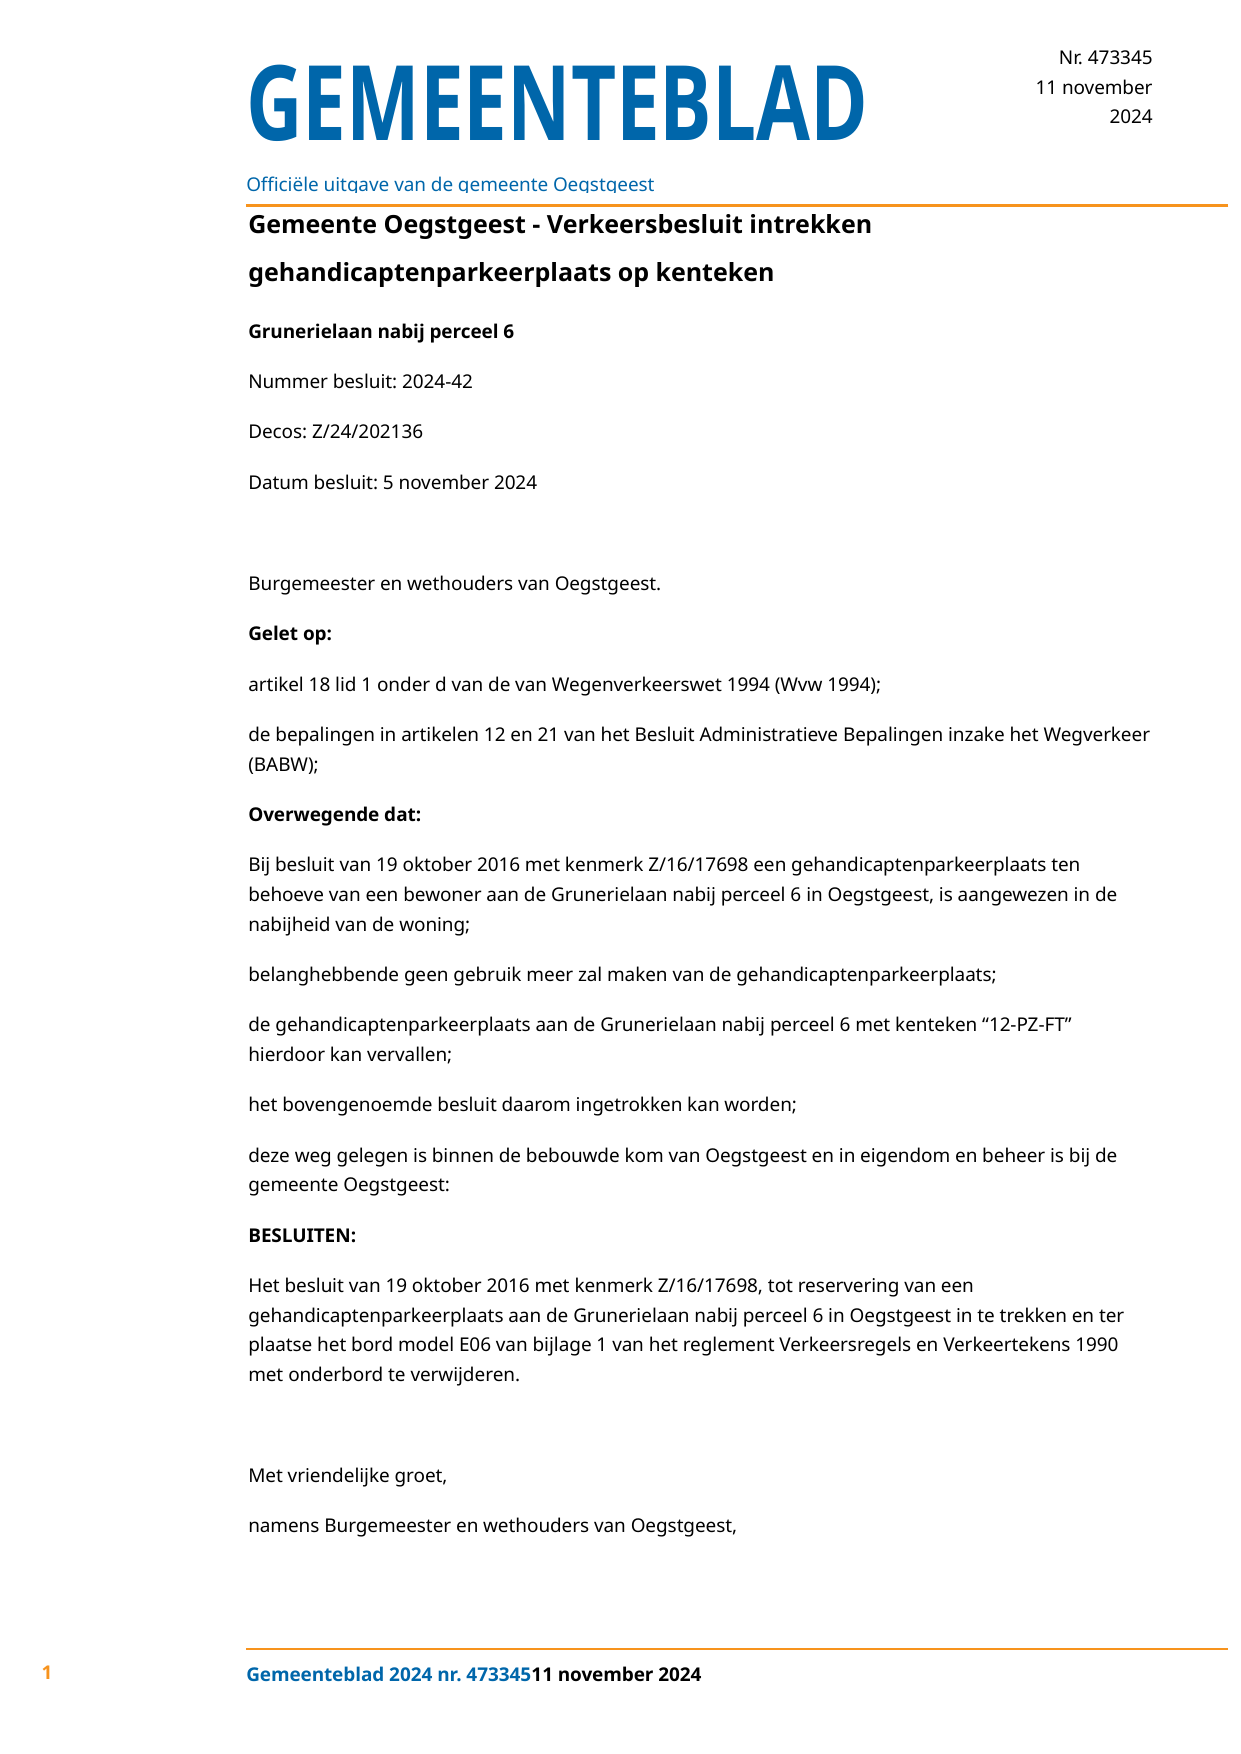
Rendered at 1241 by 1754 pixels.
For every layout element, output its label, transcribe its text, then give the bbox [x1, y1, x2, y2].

text belanghebbende geen gebruik meer zal maken van de gehandicaptenparkeerplaats; [248, 961, 1152, 987]
text Decos: Z/24/202136 [248, 419, 1152, 444]
text de bepalingen in artikelen 12 en 21 van het Besluit Administratieve Bepalingen inzake het Wegverkeer (BABW); [248, 721, 1152, 777]
text artikel 18 lid 1 onder d van de van Wegenverkeerswet 1994 (Wvw 1994); [248, 671, 1152, 697]
text Overwegende dat: [248, 801, 1152, 827]
text Met vriendelijke groet, [248, 1462, 1152, 1488]
text Datum besluit: 5 november 2024 [248, 469, 1152, 495]
text Gemeente Oegstgeest - Verkeersbesluit intrekken gehandicaptenparkeerplaats op kenteken [248, 207, 1152, 288]
text namens Burgemeester en wethouders van Oegstgeest, [248, 1512, 1152, 1538]
text deze weg gelegen is binnen de bebouwde kom van Oegstgeest en in eigendom en beheer is bij de gemeente Oegstgeest: [248, 1142, 1152, 1197]
text BESLUITEN: [248, 1222, 1152, 1248]
text Bij besluit van 19 oktober 2016 met kenmerk Z/16/17698 een gehandicaptenparkeerplaats ten behoeve van een bewoner aan de Grunerielaan nabij perceel 6 in Oegstgeest, is aangewezen in de nabijheid van de woning; [248, 852, 1152, 937]
text Het besluit van 19 oktober 2016 met kenmerk Z/16/17698, tot reservering van een gehandicaptenparkeerplaats aan de Grunerielaan nabij perceel 6 in Oegstgeest in te trekken en ter plaatse het bord model E06 van bijlage 1 van het reglement Verkeersregels en Verkeertekens 1990 met onderbord te verwijderen. [248, 1272, 1152, 1387]
text Gelet op: [248, 620, 1152, 646]
text het bovengenoemde besluit daarom ingetrokken kan worden; [248, 1092, 1152, 1117]
picture [41, 47, 231, 172]
text de gehandicaptenparkeerplaats aan de Grunerielaan nabij perceel 6 met kenteken “12-PZ-FT” hierdoor kan vervallen; [248, 1012, 1152, 1067]
text Grunerielaan nabij perceel 6 [248, 318, 1152, 344]
text Burgemeester en wethouders van Oegstgeest. [248, 570, 1152, 596]
text Nummer besluit: 2024-42 [248, 368, 1152, 394]
